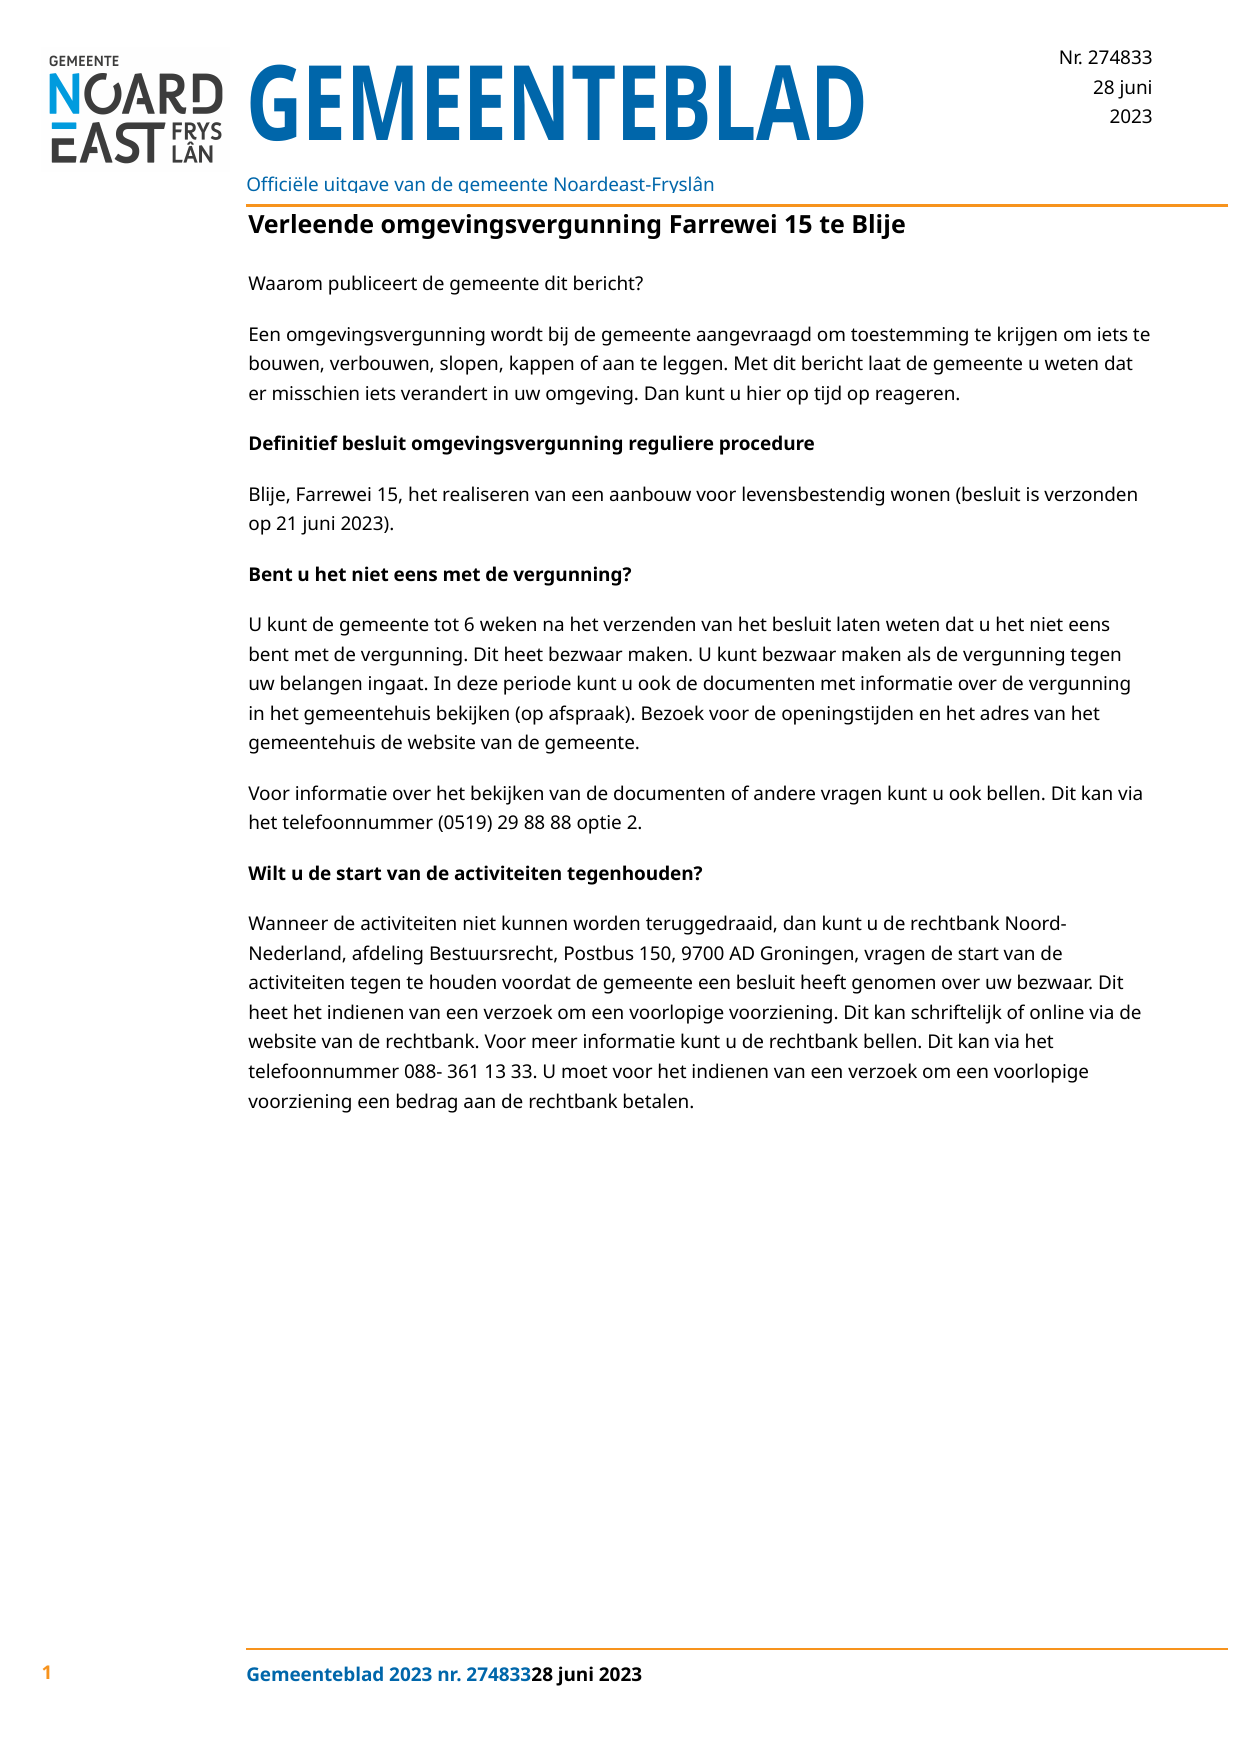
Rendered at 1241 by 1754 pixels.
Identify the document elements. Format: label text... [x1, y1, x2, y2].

text Voor informatie over het bekijken van de documenten of andere vragen kunt u ook bellen. Dit kan via het telefoonnummer (0519) 29 88 88 optie 2. [248, 780, 1152, 835]
text Verleende omgevingsvergunning Farrewei 15 te Blije [248, 207, 1152, 241]
text Een omgevingsvergunning wordt bij de gemeente aangevraagd om toestemming te krijgen om iets te bouwen, verbouwen, slopen, kappen of aan te leggen. Met dit bericht laat de gemeente u weten dat er misschien iets verandert in uw omgeving. Dan kunt u hier op tijd op reageren. [248, 321, 1152, 406]
text U kunt de gemeente tot 6 weken na het verzenden van het besluit laten weten dat u het niet eens bent met de vergunning. Dit heet bezwaar maken. U kunt bezwaar maken als de vergunning tegen uw belangen ingaat. In deze periode kunt u ook de documenten met informatie over de vergunning in het gemeentehuis bekijken (op afspraak). Bezoek voor de openingstijden en het adres van het gemeentehuis de website van de gemeente. [248, 611, 1152, 755]
picture [41, 47, 231, 172]
text Wilt u de start van de activiteiten tegenhouden? [248, 860, 1152, 886]
text Definitief besluit omgevingsvergunning reguliere procedure [248, 430, 1152, 456]
text Waarom publiceert de gemeente dit bericht? [248, 270, 1152, 296]
text Wanneer de activiteiten niet kunnen worden teruggedraaid, dan kunt u de rechtbank Noord-Nederland, afdeling Bestuursrecht, Postbus 150, 9700 AD Groningen, vragen de start van de activiteiten tegen te houden voordat de gemeente een besluit heeft genomen over uw bezwaar. Dit heet het indienen van een verzoek om een voorlopige voorziening. Dit kan schriftelijk of online via de website van de rechtbank. Voor meer informatie kunt u de rechtbank bellen. Dit kan via het telefoonnummer 088- 361 13 33. U moet voor het indienen van een verzoek om een voorlopige voorziening een bedrag aan de rechtbank betalen. [248, 910, 1152, 1113]
text Bent u het niet eens met de vergunning? [248, 561, 1152, 586]
text Blije, Farrewei 15, het realiseren van een aanbouw voor levensbestendig wonen (besluit is verzonden op 21 juni 2023). [248, 481, 1152, 536]
